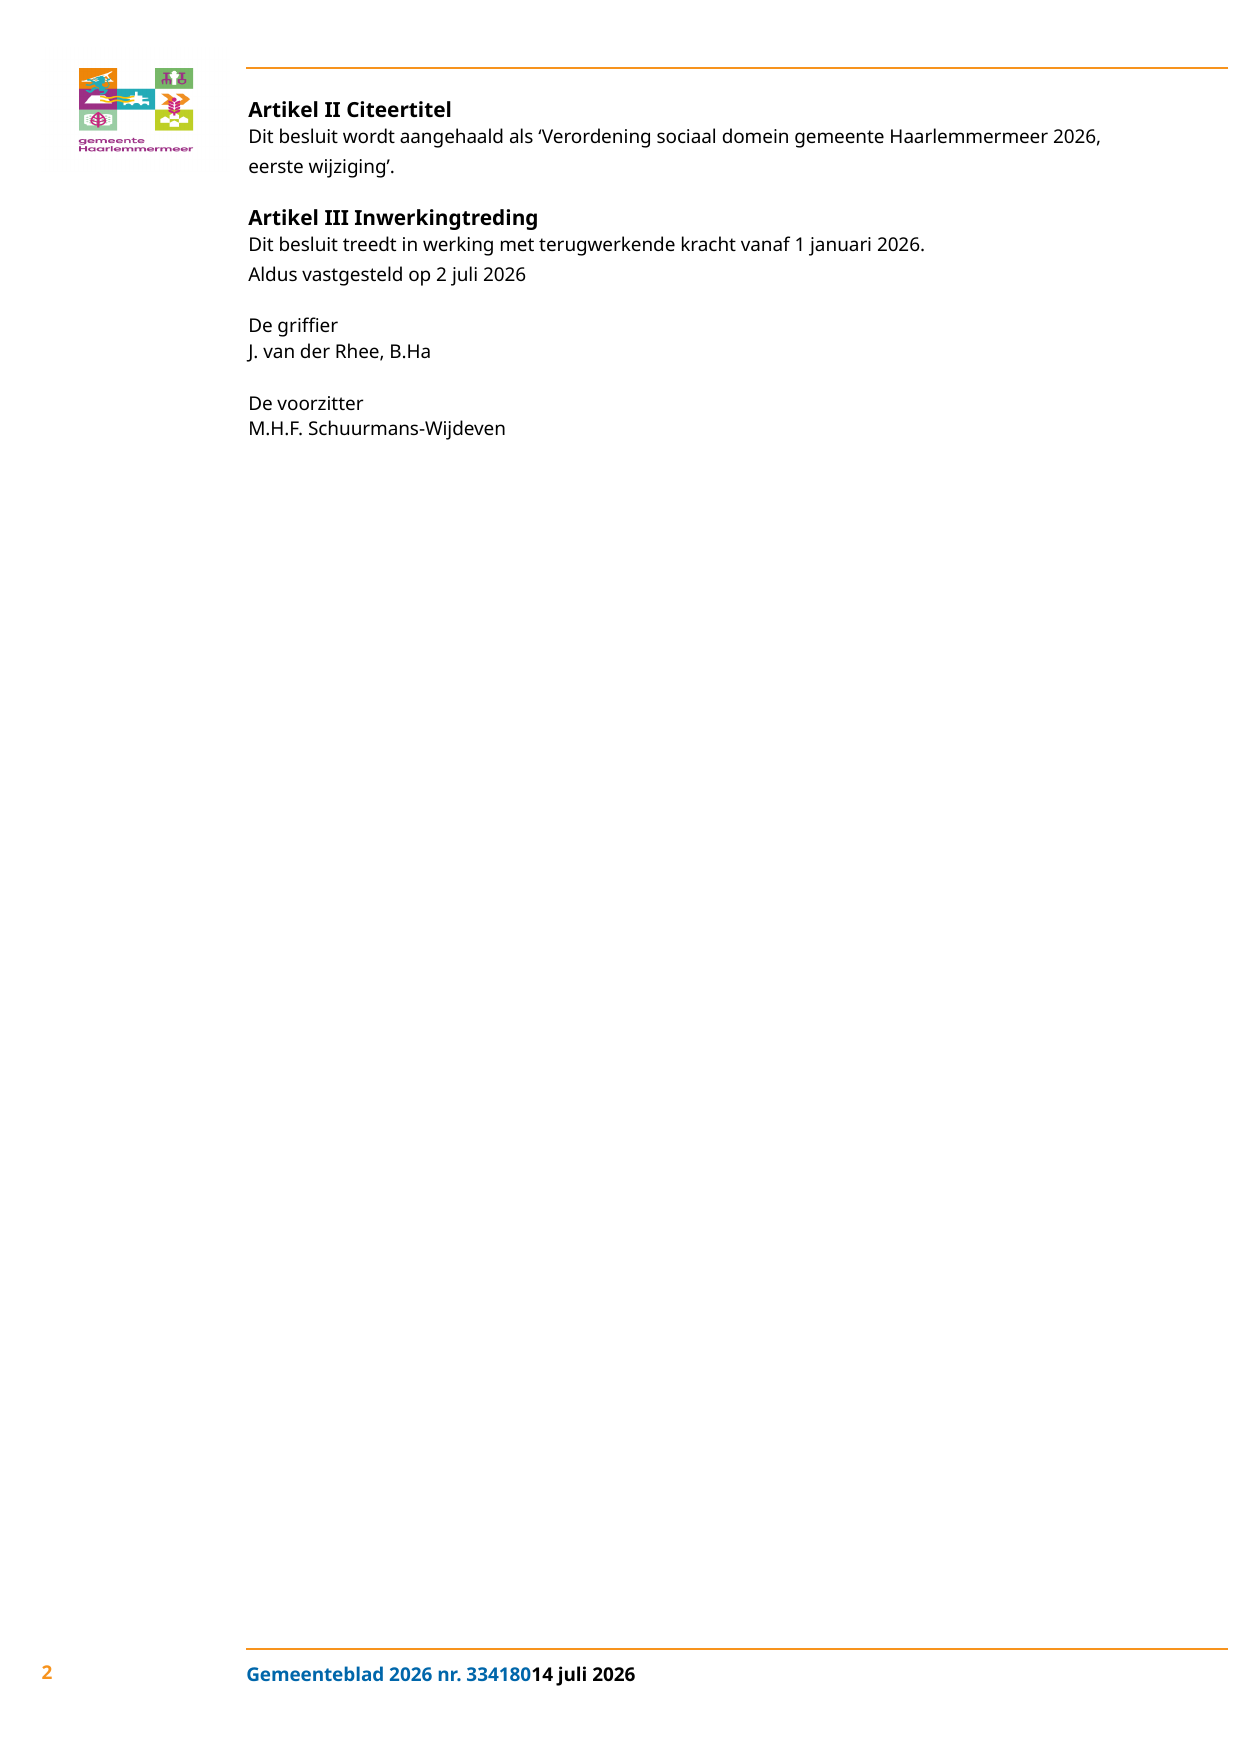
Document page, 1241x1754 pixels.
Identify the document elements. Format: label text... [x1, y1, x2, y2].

text Dit besluit treedt in werking met terugwerkende kracht vanaf 1 januari 2026. [248, 232, 1152, 257]
picture [41, 47, 231, 172]
text Aldus vastgesteld op 2 juli 2026 [248, 261, 1152, 287]
text Artikel III Inwerkingtreding [248, 203, 1152, 232]
text De voorzitter [248, 390, 1152, 416]
text Artikel II Citeertitel [248, 95, 1152, 123]
text J. van der Rhee, B.Ha [248, 338, 1152, 364]
text De griffier [248, 313, 1152, 338]
text M.H.F. Schuurmans-Wijdeven [248, 416, 1152, 441]
text Dit besluit wordt aangehaald als ‘Verordening sociaal domein gemeente Haarlemmermeer 2026, eerste wijziging’. [248, 123, 1152, 178]
